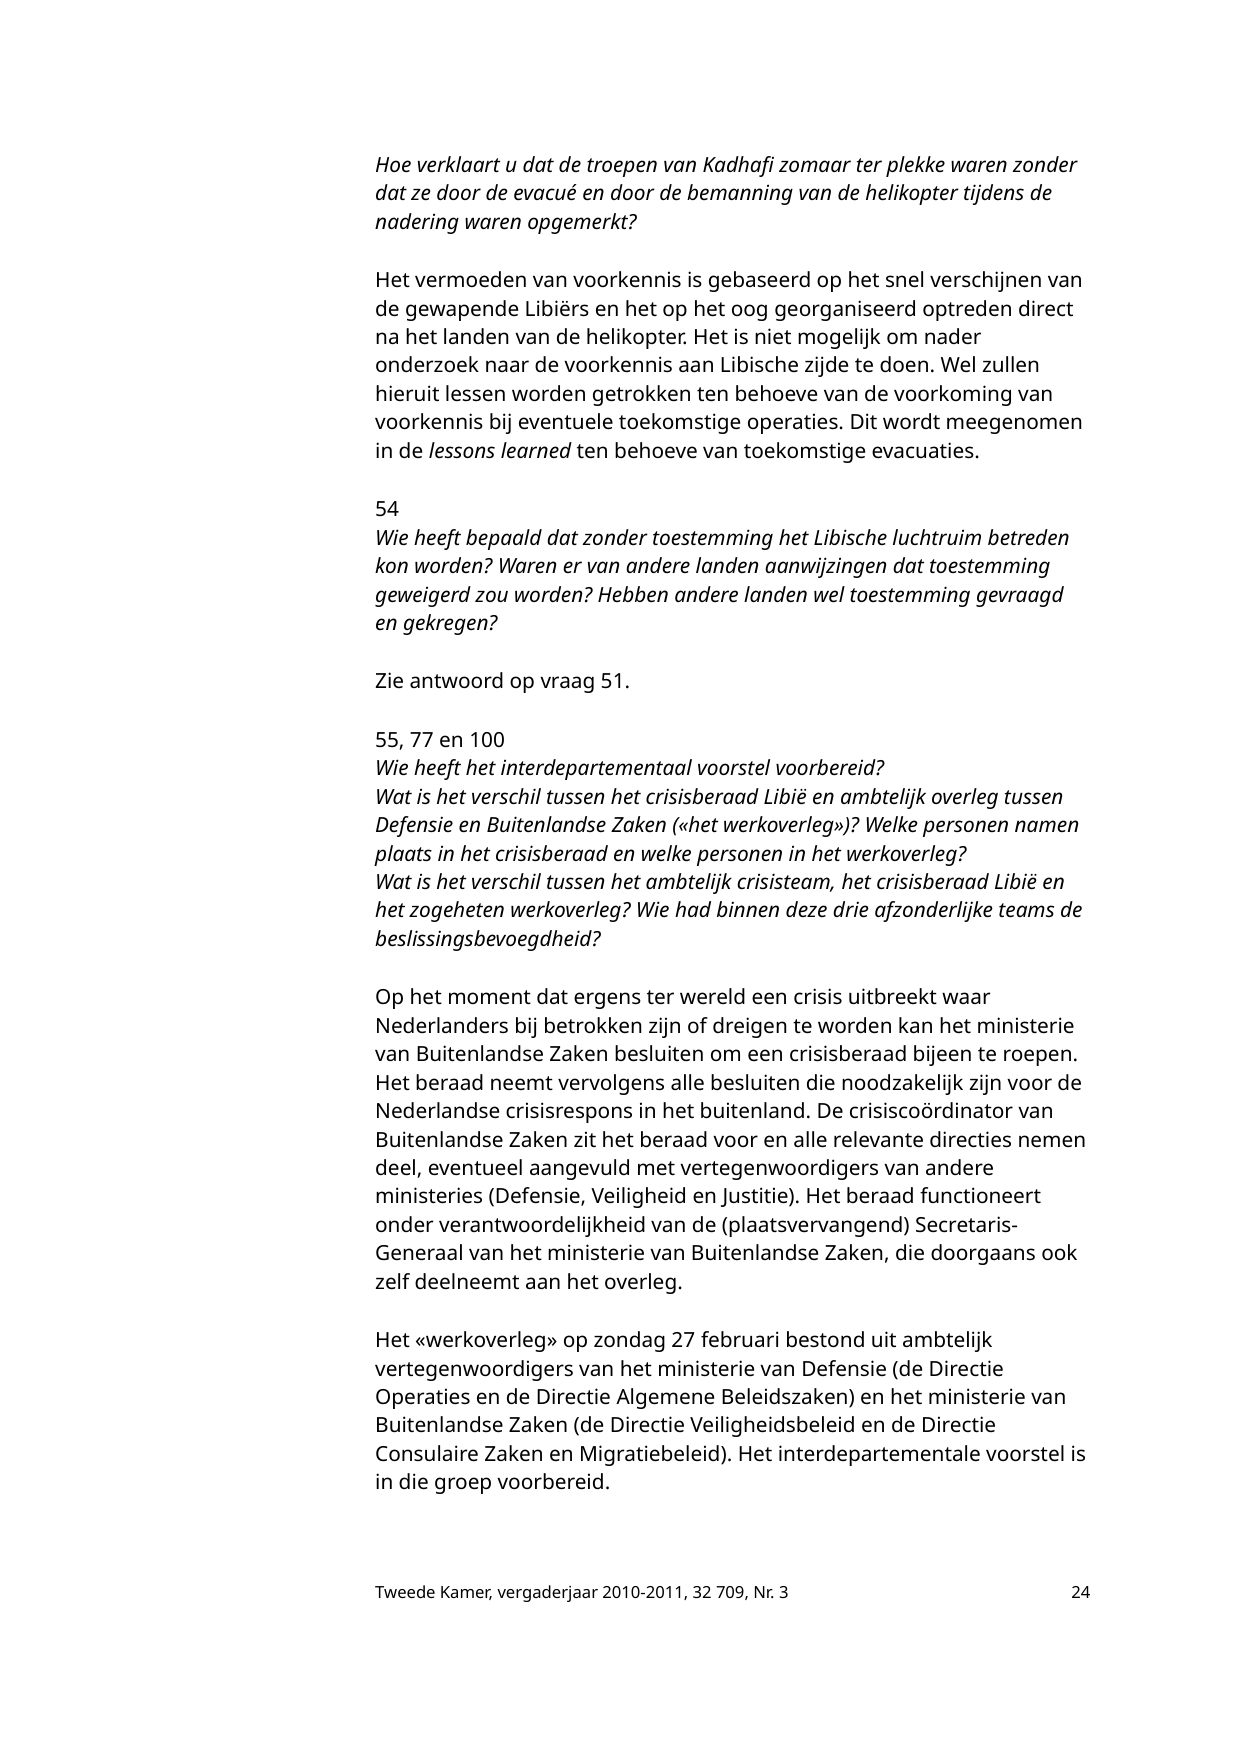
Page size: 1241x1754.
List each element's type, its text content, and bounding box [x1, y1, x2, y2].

text Op het moment dat ergens ter wereld een crisis uitbreekt waar Nederlanders bij betrokken zijn of dreigen te worden kan het ministerie van Buitenlandse Zaken besluiten om een crisisberaad bijeen te roepen. Het beraad neemt vervolgens alle besluiten die noodzakelijk zijn voor de Nederlandse crisisrespons in het buitenland. De crisiscoördinator van Buitenlandse Zaken zit het beraad voor en alle relevante directies nemen deel, eventueel aangevuld met vertegenwoordigers van andere ministeries (Defensie, Veiligheid en Justitie). Het beraad functioneert onder verantwoordelijkheid van de (plaatsvervangend) Secretaris-Generaal van het ministerie van Buitenlandse Zaken, die doorgaans ook zelf deelneemt aan het overleg. [375, 982, 1090, 1295]
text 55, 77 en 100 [375, 725, 1090, 753]
text Zie antwoord op vraag 51. [375, 667, 1090, 695]
text Hoe verklaart u dat de troepen van Kadhafi zomaar ter plekke waren zonder dat ze door de evacué en door de bemanning van de helikopter tijdens de nadering waren opgemerkt? [375, 150, 1090, 235]
text Wie heeft bepaald dat zonder toestemming het Libische luchtruim betreden kon worden? Waren er van andere landen aanwijzingen dat toestemming geweigerd zou worden? Hebben andere landen wel toestemming gevraagd en gekregen? [375, 523, 1090, 637]
text Wat is het verschil tussen het crisisberaad Libië en ambtelijk overleg tussen Defensie en Buitenlandse Zaken («het werkoverleg»)? Welke personen namen plaats in het crisisberaad en welke personen in het werkoverleg? [375, 782, 1090, 867]
text 54 [375, 494, 1090, 523]
text Het «werkoverleg» op zondag 27 februari bestond uit ambtelijk vertegenwoordigers van het ministerie van Defensie (de Directie Operaties en de Directie Algemene Beleidszaken) en het ministerie van Buitenlandse Zaken (de Directie Veiligheidsbeleid en de Directie Consulaire Zaken en Migratiebeleid). Het interdepartementale voorstel is in die groep voorbereid. [375, 1325, 1090, 1496]
text Wat is het verschil tussen het ambtelijk crisisteam, het crisisberaad Libië en het zogeheten werkoverleg? Wie had binnen deze drie afzonderlijke teams de beslissingsbevoegdheid? [375, 867, 1090, 952]
text Wie heeft het interdepartementaal voorstel voorbereid? [375, 753, 1090, 782]
text Het vermoeden van voorkennis is gebaseerd op het snel verschijnen van de gewapende Libiërs en het op het oog georganiseerd optreden direct na het landen van de helikopter. Het is niet mogelijk om nader onderzoek naar de voorkennis aan Libische zijde te doen. Wel zullen hieruit lessen worden getrokken ten behoeve van de voorkoming van voorkennis bij eventuele toekomstige operaties. Dit wordt meegenomen in de lessons learned ten behoeve van toekomstige evacuaties. [375, 265, 1090, 464]
